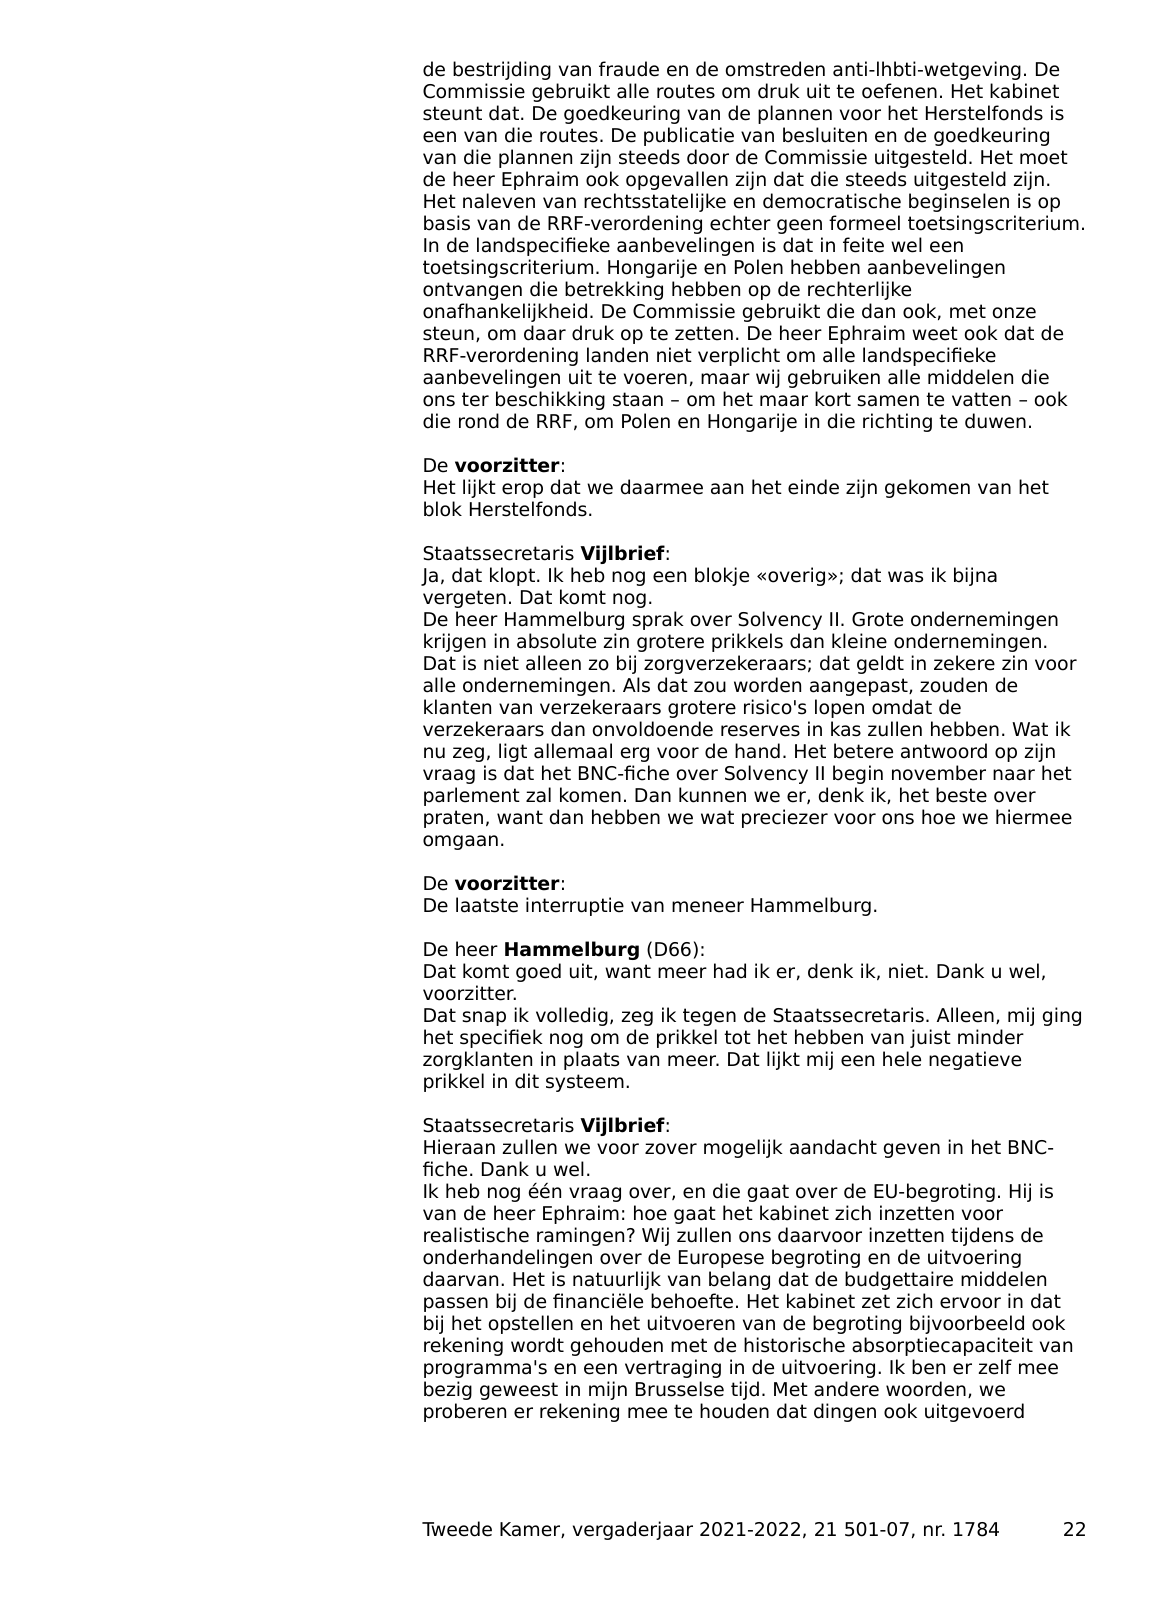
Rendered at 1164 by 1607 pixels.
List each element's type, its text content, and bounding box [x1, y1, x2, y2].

text de bestrijding van fraude en de omstreden anti-lhbti-wetgeving. De Commissie gebruikt alle routes om druk uit te oefenen. Het kabinet steunt dat. De goedkeuring van de plannen voor het Herstelfonds is een van die routes. De publicatie van besluiten en de goedkeuring van die plannen zijn steeds door de Commissie uitgesteld. Het moet de heer Ephraim ook opgevallen zijn dat die steeds uitgesteld zijn. Het naleven van rechtsstatelijke en democratische beginselen is op basis van de RRF-verordening echter geen formeel toetsingscriterium. In de landspecifieke aanbevelingen is dat in feite wel een toetsingscriterium. Hongarije en Polen hebben aanbevelingen ontvangen die betrekking hebben op de rechterlijke onafhankelijkheid. De Commissie gebruikt die dan ook, met onze steun, om daar druk op te zetten. De heer Ephraim weet ook dat de RRF-verordening landen niet verplicht om alle landspecifieke aanbevelingen uit te voeren, maar wij gebruiken alle middelen die ons ter beschikking staan – om het maar kort samen te vatten – ook die rond de RRF, om Polen en Hongarije in die richting te duwen. [422, 59, 1087, 433]
text De voorzitter: [422, 873, 1087, 895]
text Ja, dat klopt. Ik heb nog een blokje «overig»; dat was ik bijna vergeten. Dat komt nog. [422, 565, 1087, 609]
text Dat snap ik volledig, zeg ik tegen de Staatssecretaris. Alleen, mij ging het specifiek nog om de prikkel tot het hebben van juist minder zorgklanten in plaats van meer. Dat lijkt mij een hele negatieve prikkel in dit systeem. [422, 1005, 1087, 1093]
text Hieraan zullen we voor zover mogelijk aandacht geven in het BNC-fiche. Dank u wel. [422, 1137, 1087, 1181]
text Staatssecretaris Vijlbrief: [422, 543, 1087, 565]
text Het lijkt erop dat we daarmee aan het einde zijn gekomen van het blok Herstelfonds. [422, 477, 1087, 521]
text Dat komt goed uit, want meer had ik er, denk ik, niet. Dank u wel, voorzitter. [422, 961, 1087, 1005]
text De laatste interruptie van meneer Hammelburg. [422, 895, 1087, 917]
text Ik heb nog één vraag over, en die gaat over de EU-begroting. Hij is van de heer Ephraim: hoe gaat het kabinet zich inzetten voor realistische ramingen? Wij zullen ons daarvoor inzetten tijdens de onderhandelingen over de Europese begroting en de uitvoering daarvan. Het is natuurlijk van belang dat de budgettaire middelen passen bij de financiële behoefte. Het kabinet zet zich ervoor in dat bij het opstellen en het uitvoeren van de begroting bijvoorbeeld ook rekening wordt gehouden met de historische absorptiecapaciteit van programma's en een vertraging in de uitvoering. Ik ben er zelf mee bezig geweest in mijn Brusselse tijd. Met andere woorden, we proberen er rekening mee te houden dat dingen ook uitgevoerd [422, 1181, 1087, 1423]
text De heer Hammelburg sprak over Solvency II. Grote ondernemingen krijgen in absolute zin grotere prikkels dan kleine ondernemingen. Dat is niet alleen zo bij zorgverzekeraars; dat geldt in zekere zin voor alle ondernemingen. Als dat zou worden aangepast, zouden de klanten van verzekeraars grotere risico's lopen omdat de verzekeraars dan onvoldoende reserves in kas zullen hebben. Wat ik nu zeg, ligt allemaal erg voor de hand. Het betere antwoord op zijn vraag is dat het BNC-fiche over Solvency II begin november naar het parlement zal komen. Dan kunnen we er, denk ik, het beste over praten, want dan hebben we wat preciezer voor ons hoe we hiermee omgaan. [422, 609, 1087, 851]
text De heer Hammelburg (D66): [422, 939, 1087, 961]
text Staatssecretaris Vijlbrief: [422, 1115, 1087, 1137]
text De voorzitter: [422, 455, 1087, 477]
